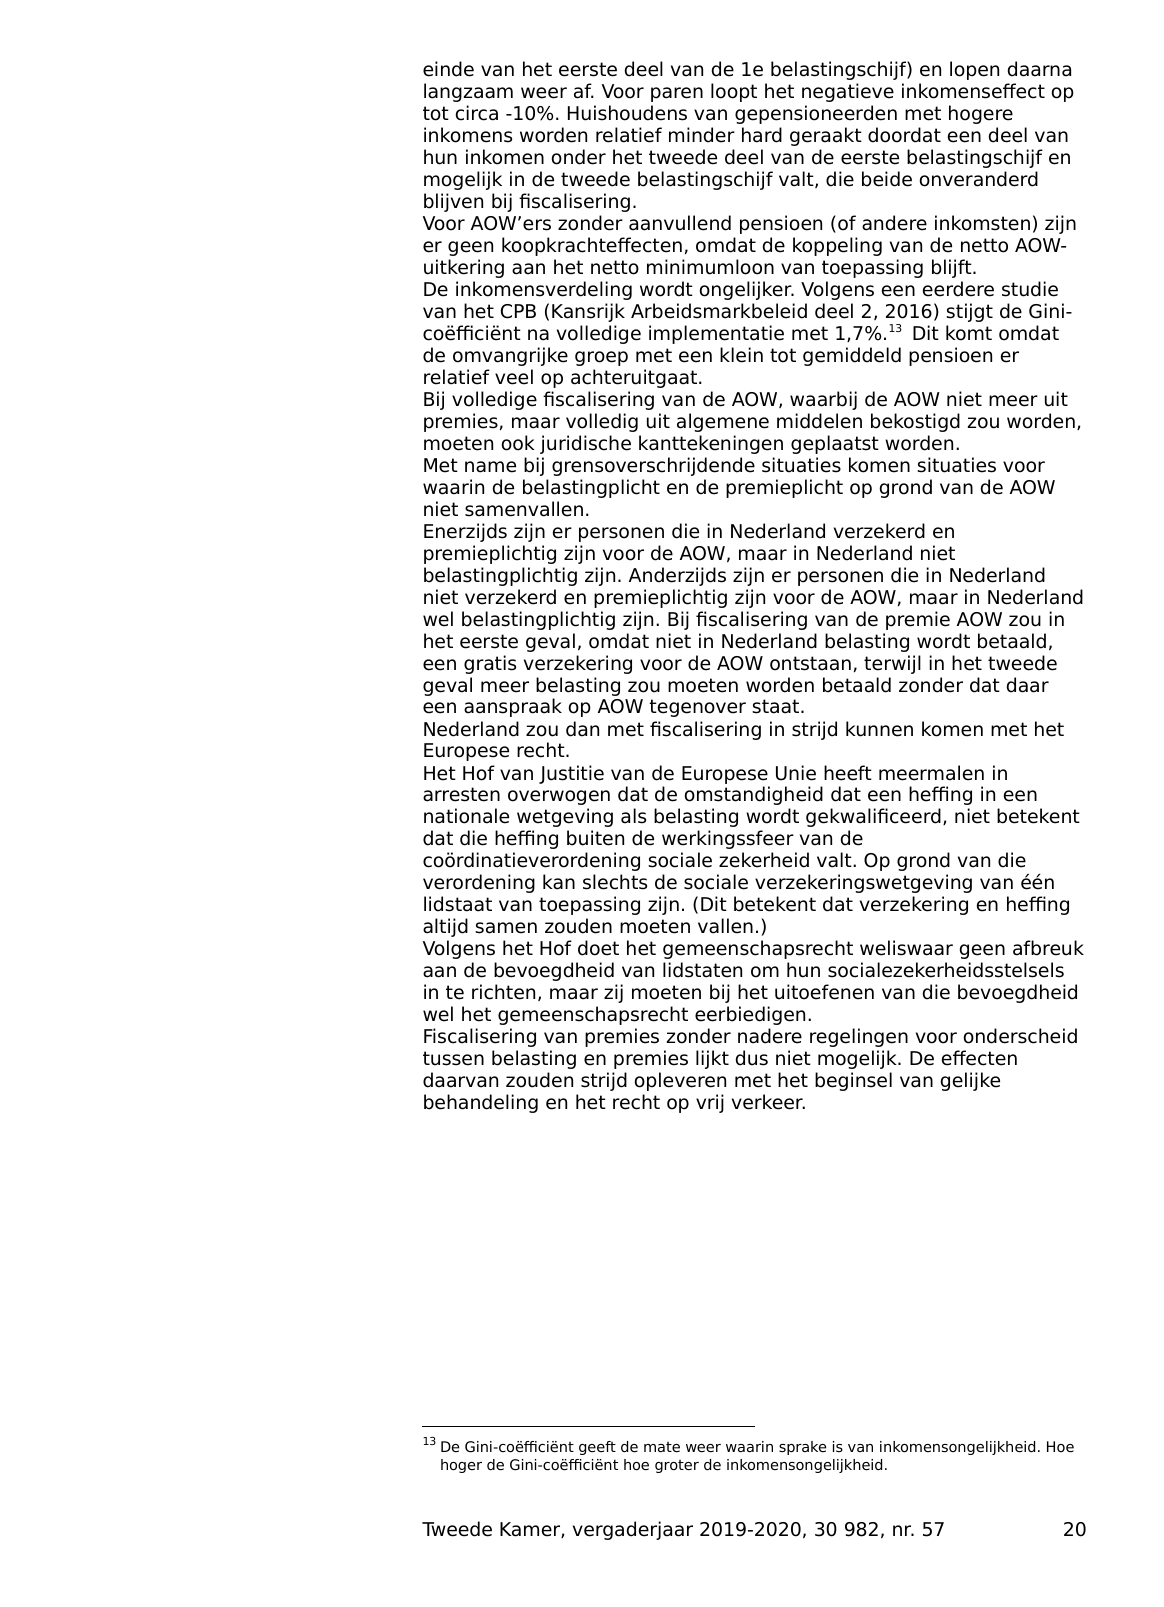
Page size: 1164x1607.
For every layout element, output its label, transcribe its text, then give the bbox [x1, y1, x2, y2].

text Bij volledige fiscalisering van de AOW, waarbij de AOW niet meer uit premies, maar volledig uit algemene middelen bekostigd zou worden, moeten ook juridische kanttekeningen geplaatst worden. [422, 389, 1087, 455]
text Voor AOW’ers zonder aanvullend pensioen (of andere inkomsten) zijn er geen koopkrachteffecten, omdat de koppeling van de netto AOW-uitkering aan het netto minimumloon van toepassing blijft. [422, 213, 1087, 279]
text Volgens het Hof doet het gemeenschapsrecht weliswaar geen afbreuk aan de bevoegdheid van lidstaten om hun socialezekerheidsstelsels in te richten, maar zij moeten bij het uitoefenen van die bevoegdheid wel het gemeenschapsrecht eerbiedigen. [422, 938, 1087, 1026]
text Nederland zou dan met fiscalisering in strijd kunnen komen met het Europese recht. [422, 718, 1087, 762]
text Fiscalisering van premies zonder nadere regelingen voor onderscheid tussen belasting en premies lijkt dus niet mogelijk. De effecten daarvan zouden strijd opleveren met het beginsel van gelijke behandeling en het recht op vrij verkeer. [422, 1026, 1087, 1114]
text Met name bij grensoverschrijdende situaties komen situaties voor waarin de belastingplicht en de premieplicht op grond van de AOW niet samenvallen. [422, 455, 1087, 521]
text De Gini-coëfficiënt geeft de mate weer waarin sprake is van inkomensongelijkheid. Hoe hoger de Gini-coëfficiënt hoe groter de inkomensongelijkheid. [422, 1435, 1087, 1474]
text einde van het eerste deel van de 1e belastingschijf) en lopen daarna langzaam weer af. Voor paren loopt het negatieve inkomenseffect op tot circa -10%. Huishoudens van gepensioneerden met hogere inkomens worden relatief minder hard geraakt doordat een deel van hun inkomen onder het tweede deel van de eerste belastingschijf en mogelijk in de tweede belastingschijf valt, die beide onveranderd blijven bij fiscalisering. [422, 59, 1087, 213]
text Enerzijds zijn er personen die in Nederland verzekerd en premieplichtig zijn voor de AOW, maar in Nederland niet belastingplichtig zijn. Anderzijds zijn er personen die in Nederland niet verzekerd en premieplichtig zijn voor de AOW, maar in Nederland wel belastingplichtig zijn. Bij fiscalisering van de premie AOW zou in het eerste geval, omdat niet in Nederland belasting wordt betaald, een gratis verzekering voor de AOW ontstaan, terwijl in het tweede geval meer belasting zou moeten worden betaald zonder dat daar een aanspraak op AOW tegenover staat. [422, 521, 1087, 718]
text De inkomensverdeling wordt ongelijker. Volgens een eerdere studie van het CPB (Kansrijk Arbeidsmarkbeleid deel 2, 2016) stijgt de Gini-coëfficiënt na volledige implementatie met 1,7%. Dit komt omdat de omvangrijke groep met een klein tot gemiddeld pensioen er relatief veel op achteruitgaat. [422, 279, 1087, 389]
text Het Hof van Justitie van de Europese Unie heeft meermalen in arresten overwogen dat de omstandigheid dat een heffing in een nationale wetgeving als belasting wordt gekwalificeerd, niet betekent dat die heffing buiten de werkingssfeer van de coördinatieverordening sociale zekerheid valt. Op grond van die verordening kan slechts de sociale verzekeringswetgeving van één lidstaat van toepassing zijn. (Dit betekent dat verzekering en heffing altijd samen zouden moeten vallen.) [422, 762, 1087, 938]
